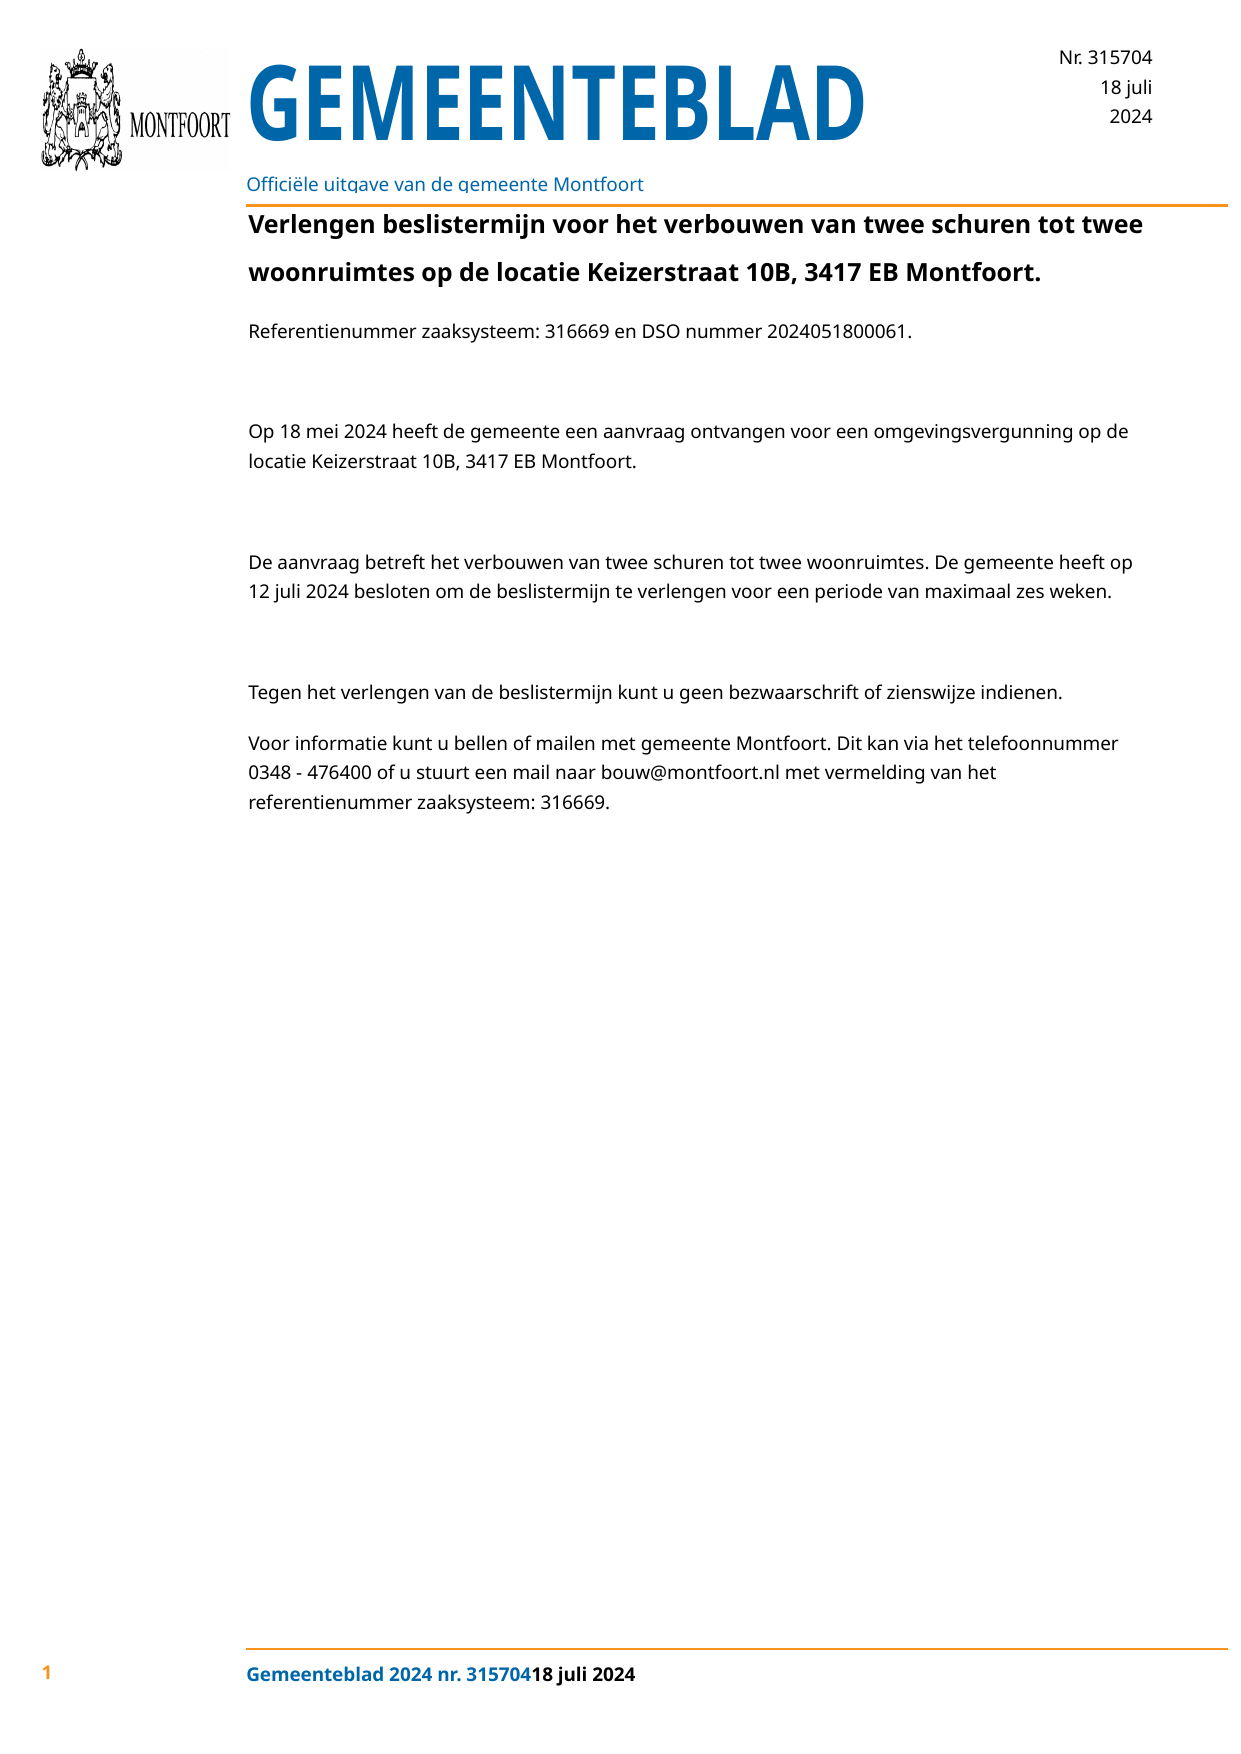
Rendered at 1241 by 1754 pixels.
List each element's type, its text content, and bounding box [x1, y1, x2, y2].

text De aanvraag betreft het verbouwen van twee schuren tot twee woonruimtes. De gemeente heeft op 12 juli 2024 besloten om de beslistermijn te verlengen voor een periode van maximaal zes weken. [248, 549, 1152, 604]
picture [41, 47, 231, 172]
text Referentienummer zaaksysteem: 316669 en DSO nummer 2024051800061. [248, 318, 1152, 344]
text Voor informatie kunt u bellen of mailen met gemeente Montfoort. Dit kan via het telefoonnummer 0348 - 476400 of u stuurt een mail naar bouw@montfoort.nl met vermelding van het referentienummer zaaksysteem: 316669. [248, 730, 1152, 815]
text Verlengen beslistermijn voor het verbouwen van twee schuren tot twee woonruimtes op de locatie Keizerstraat 10B, 3417 EB Montfoort. [248, 207, 1152, 288]
text Op 18 mei 2024 heeft de gemeente een aanvraag ontvangen voor een omgevingsvergunning op de locatie Keizerstraat 10B, 3417 EB Montfoort. [248, 419, 1152, 474]
text Tegen het verlengen van de beslistermijn kunt u geen bezwaarschrift of zienswijze indienen. [248, 679, 1152, 705]
